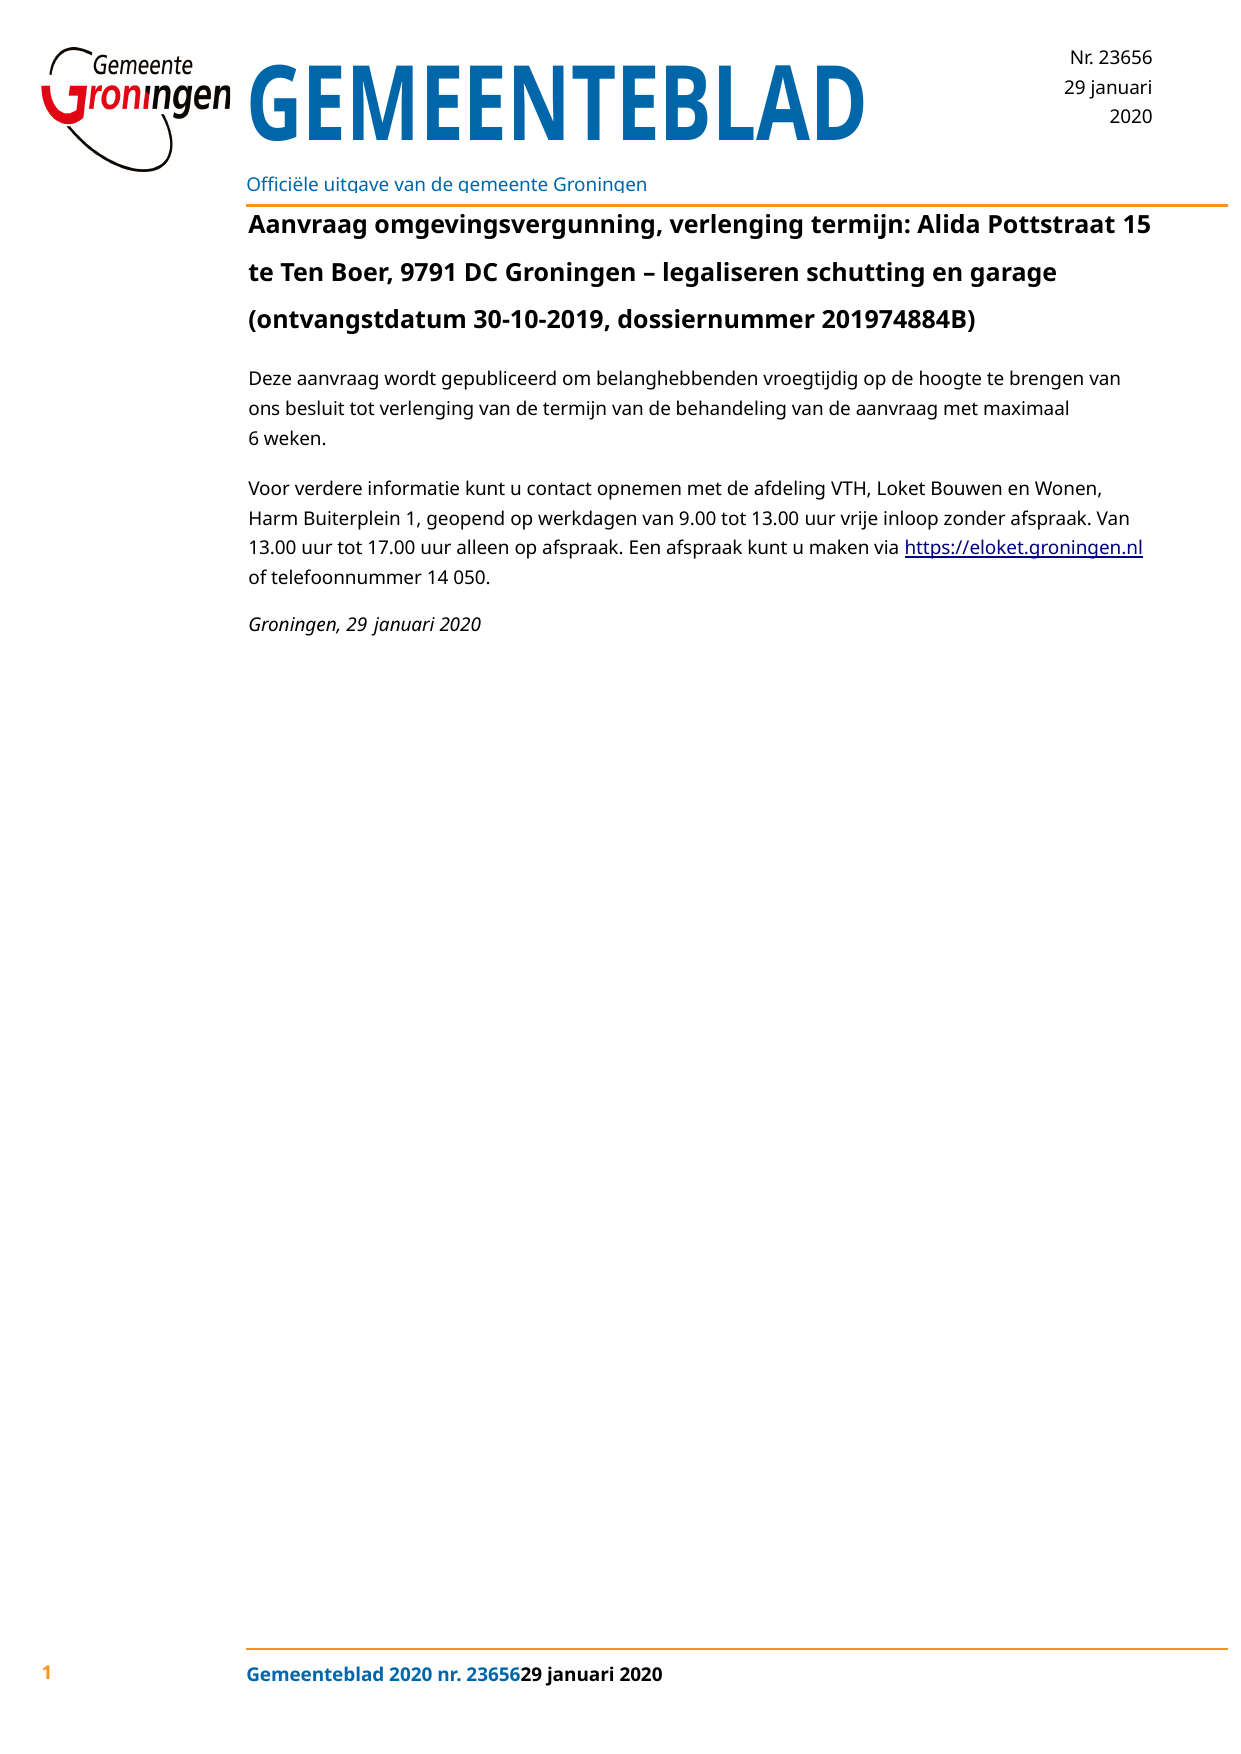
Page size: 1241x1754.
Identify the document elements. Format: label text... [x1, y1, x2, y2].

text Groningen, 29 januari 2020 [248, 612, 1152, 637]
picture [41, 47, 231, 172]
text Voor verdere informatie kunt u contact opnemen met de afdeling VTH, Loket Bouwen en Wonen, Harm Buiterplein 1, geopend op werkdagen van 9.00 tot 13.00 uur vrije inloop zonder afspraak. Van 13.00 uur tot 17.00 uur alleen op afspraak. Een afspraak kunt u maken via https://eloket.groningen.nl of telefoonnummer 14 050. [248, 475, 1152, 589]
text Deze aanvraag wordt gepubliceerd om belanghebbenden vroegtijdig op de hoogte te brengen van ons besluit tot verlenging van de termijn van de behandeling van de aanvraag met maximaal 6 weken. [248, 366, 1152, 450]
text Aanvraag omgevingsvergunning, verlenging termijn: Alida Pottstraat 15 te Ten Boer, 9791 DC Groningen – legaliseren schutting en garage (ontvangstdatum 30-10-2019, dossiernummer 201974884B) [248, 207, 1152, 336]
